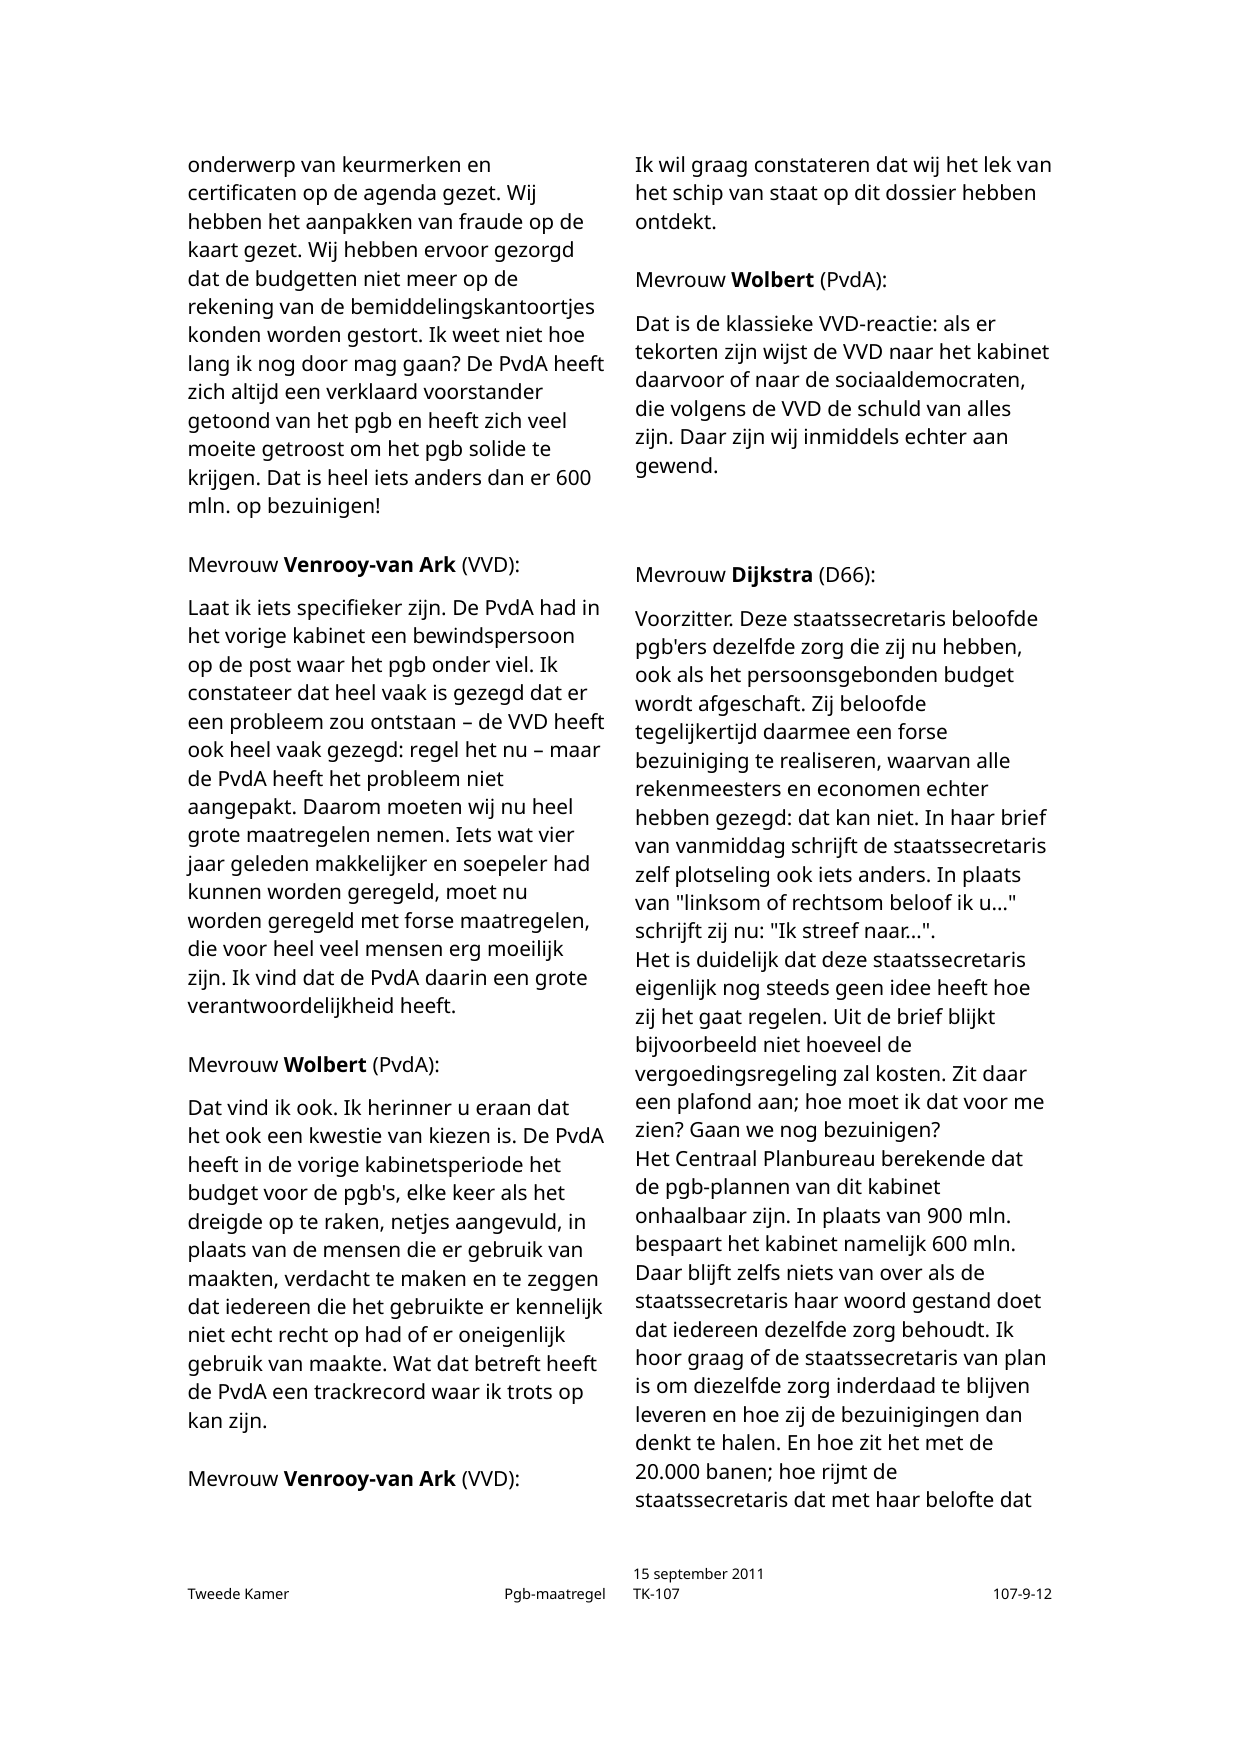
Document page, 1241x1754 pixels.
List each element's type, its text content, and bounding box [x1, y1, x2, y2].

text Mevrouw Wolbert (PvdA): [187, 1050, 605, 1078]
text Mevrouw Venrooy-van Ark (VVD): [187, 550, 605, 578]
text  [635, 509, 1053, 538]
text Mevrouw Dijkstra (D66): [635, 560, 1053, 589]
text Dat vind ik ook. Ik herinner u eraan dat het ook een kwestie van kiezen is. De PvdA heeft in de vorige kabinetsperiode het budget voor de pgb's, elke keer als het dreigde op te raken, netjes aangevuld, in plaats van de mensen die er gebruik van maakten, verdacht te maken en te zeggen dat iedereen die het gebruikte er kennelijk niet echt recht op had of er oneigenlijk gebruik van maakte. Wat dat betreft heeft de PvdA een trackrecord waar ik trots op kan zijn. [187, 1093, 605, 1434]
text Laat ik iets specifieker zijn. De PvdA had in het vorige kabinet een bewindspersoon op de post waar het pgb onder viel. Ik constateer dat heel vaak is gezegd dat er een probleem zou ontstaan – de VVD heeft ook heel vaak gezegd: regel het nu – maar de PvdA heeft het probleem niet aangepakt. Daarom moeten wij nu heel grote maatregelen nemen. Iets wat vier jaar geleden makkelijker en soepeler had kunnen worden geregeld, moet nu worden geregeld met forse maatregelen, die voor heel veel mensen erg moeilijk zijn. Ik vind dat de PvdA daarin een grote verantwoordelijkheid heeft. [187, 593, 605, 1020]
text Dat is de klassieke VVD-reactie: als er tekorten zijn wijst de VVD naar het kabinet daarvoor of naar de sociaaldemocraten, die volgens de VVD de schuld van alles zijn. Daar zijn wij inmiddels echter aan gewend. [635, 309, 1053, 479]
text Mevrouw Venrooy-van Ark (VVD): [187, 1464, 605, 1493]
text onderwerp van keurmerken en certificaten op de agenda gezet. Wij hebben het aanpakken van fraude op de kaart gezet. Wij hebben ervoor gezorgd dat de budgetten niet meer op de rekening van de bemiddelingskantoortjes konden worden gestort. Ik weet niet hoe lang ik nog door mag gaan? De PvdA heeft zich altijd een verklaard voorstander getoond van het pgb en heeft zich veel moeite getroost om het pgb solide te krijgen. Dat is heel iets anders dan er 600 mln. op bezuinigen! [187, 150, 605, 520]
text Voorzitter. Deze staatssecretaris beloofde pgb'ers dezelfde zorg die zij nu hebben, ook als het persoonsgebonden budget wordt afgeschaft. Zij beloofde tegelijkertijd daarmee een forse bezuiniging te realiseren, waarvan alle rekenmeesters en economen echter hebben gezegd: dat kan niet. In haar brief van vanmiddag schrijft de staatssecretaris zelf plotseling ook iets anders. In plaats van "linksom of rechtsom beloof ik u…" schrijft zij nu: "Ik streef naar…". [635, 604, 1053, 945]
text Ik wil graag constateren dat wij het lek van het schip van staat op dit dossier hebben ontdekt. [635, 150, 1053, 235]
text Het Centraal Planbureau berekende dat de pgb-plannen van dit kabinet onhaalbaar zijn. In plaats van 900 mln. bespaart het kabinet namelijk 600 mln. Daar blijft zelfs niets van over als de staatssecretaris haar woord gestand doet dat iedereen dezelfde zorg behoudt. Ik hoor graag of de staatssecretaris van plan is om diezelfde zorg inderdaad te blijven leveren en hoe zij de bezuinigingen dan denkt te halen. En hoe zit het met de 20.000 banen; hoe rijmt de staatssecretaris dat met haar belofte dat [635, 1144, 1053, 1514]
text Mevrouw Wolbert (PvdA): [635, 265, 1053, 294]
text Het is duidelijk dat deze staatssecretaris eigenlijk nog steeds geen idee heeft hoe zij het gaat regelen. Uit de brief blijkt bijvoorbeeld niet hoeveel de vergoedingsregeling zal kosten. Zit daar een plafond aan; hoe moet ik dat voor me zien? Gaan we nog bezuinigen? [635, 945, 1053, 1144]
